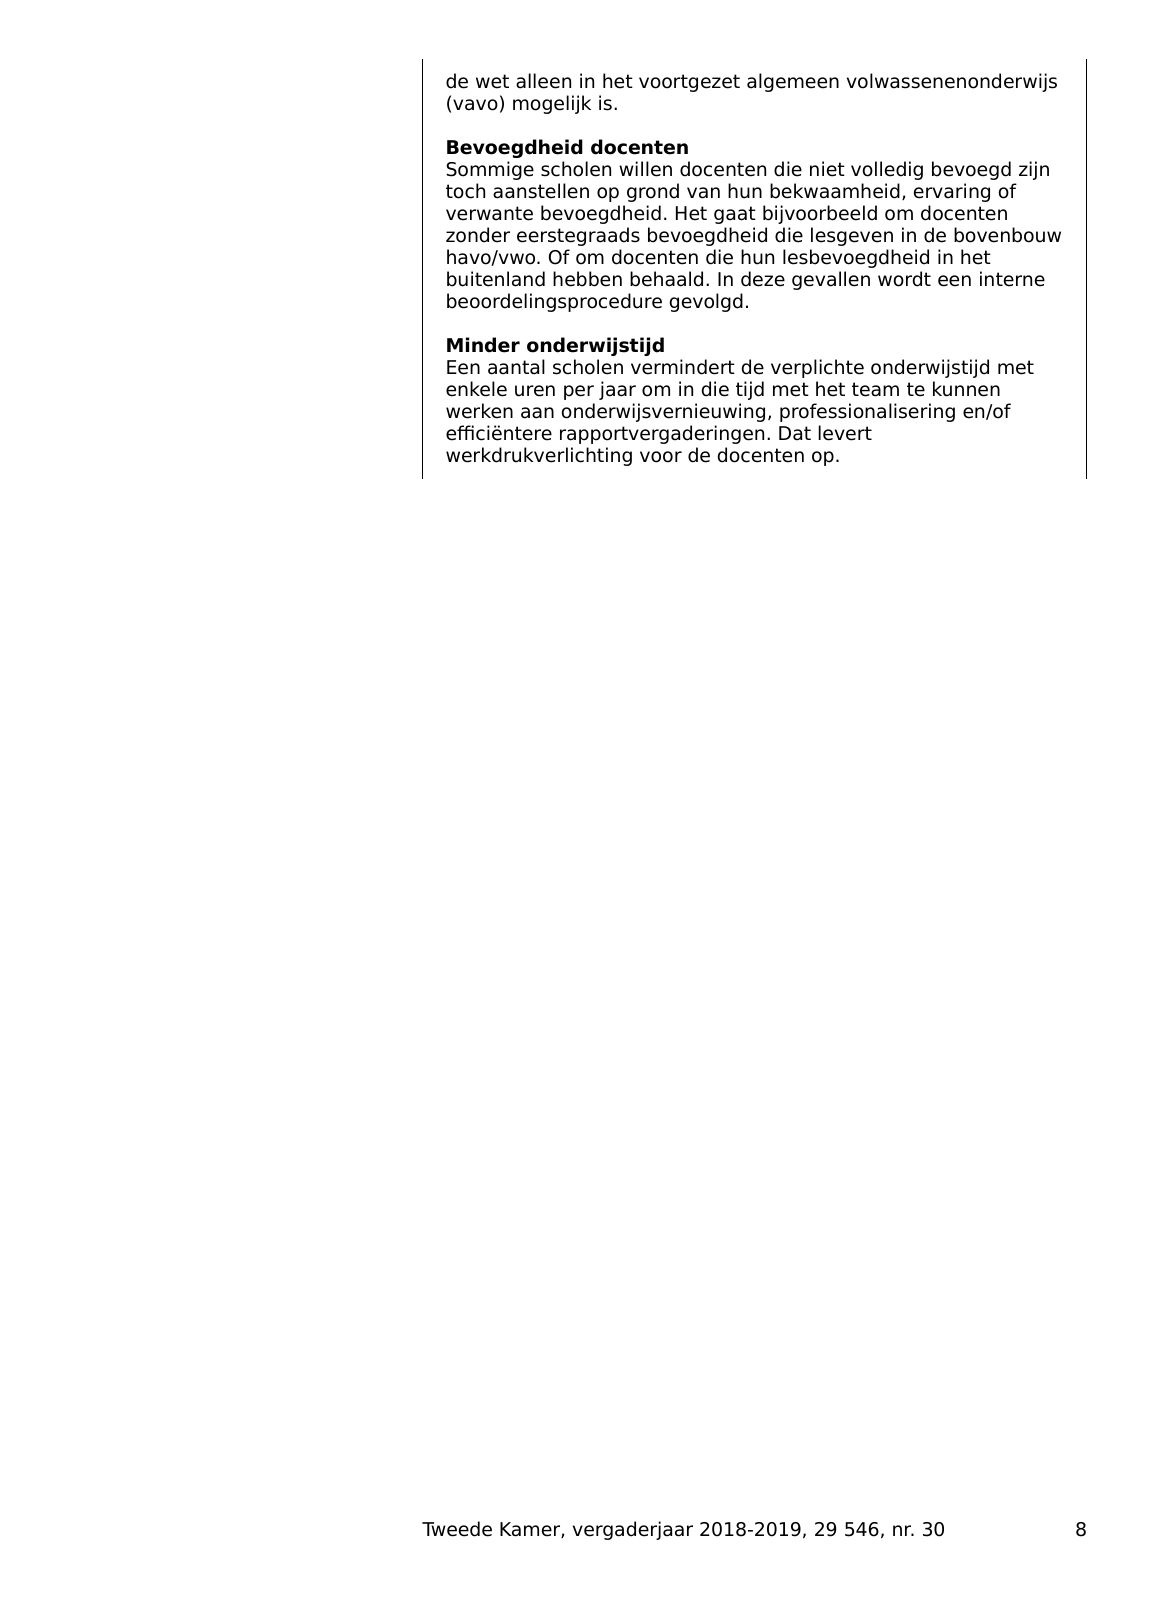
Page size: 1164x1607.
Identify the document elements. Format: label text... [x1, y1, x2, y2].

table_header de wet alleen in het voortgezet algemeen volwassenenonderwijs (vavo) mogelijk is. Bevoegdheid docenten Sommige scholen willen docenten die niet volledig bevoegd zijn toch aanstellen op grond van hun bekwaamheid, ervaring of verwante bevoegdheid. Het gaat bijvoorbeeld om docenten zonder eerstegraads bevoegdheid die lesgeven in de bovenbouw havo/vwo. Of om docenten die hun lesbevoegdheid in het buitenland hebben behaald. In deze gevallen wordt een interne beoordelingsprocedure gevolgd. Minder onderwijstijd Een aantal scholen vermindert de verplichte onderwijstijd met enkele uren per jaar om in die tijd met het team te kunnen werken aan onderwijsvernieuwing, professionalisering en/of efficiëntere rapportvergaderingen. Dat levert werkdrukverlichting voor de docenten op. [423, 59, 1086, 479]
